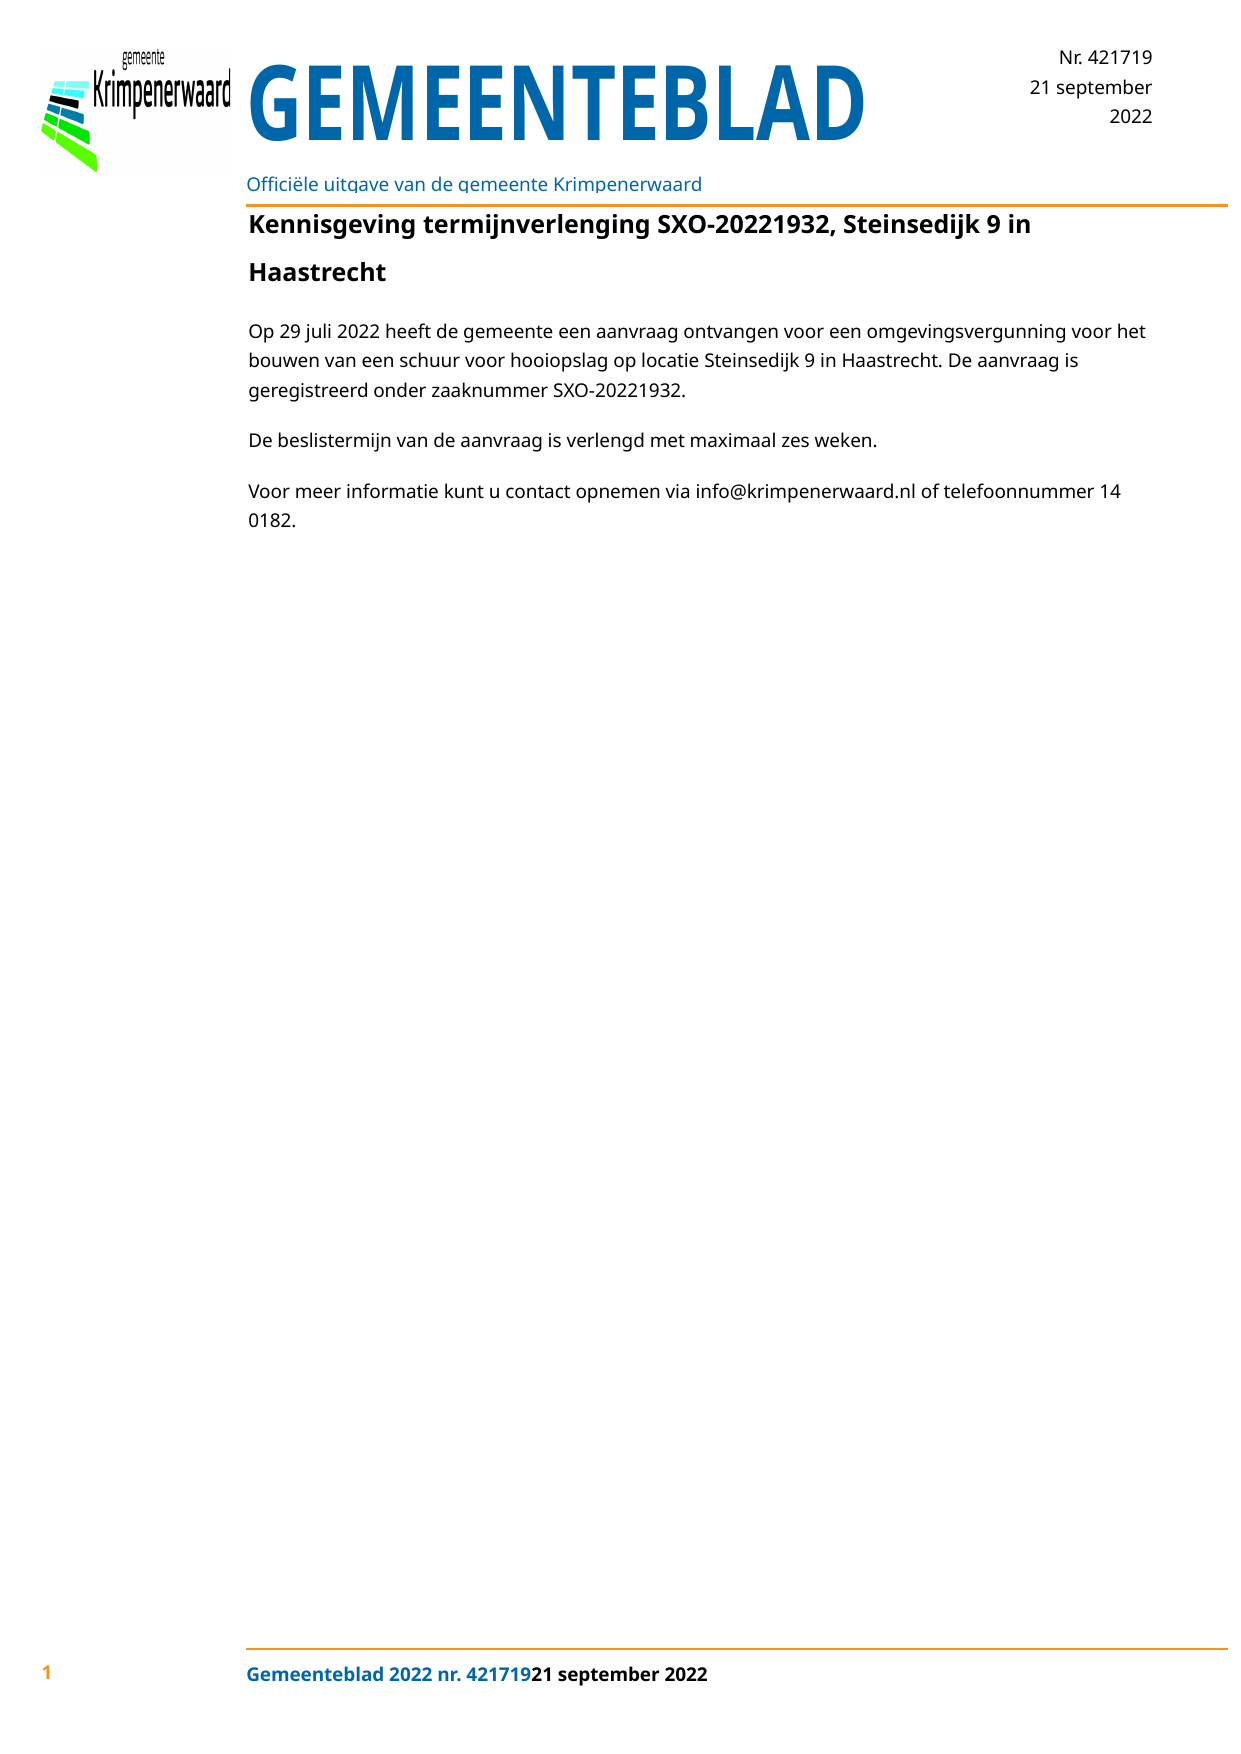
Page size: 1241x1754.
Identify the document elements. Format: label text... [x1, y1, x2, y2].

text Voor meer informatie kunt u contact opnemen via info@krimpenerwaard.nl of telefoonnummer 14 0182. [248, 478, 1152, 533]
text De beslistermijn van de aanvraag is verlengd met maximaal zes weken. [248, 427, 1152, 453]
picture [41, 47, 231, 172]
text Kennisgeving termijnverlenging SXO-20221932, Steinsedijk 9 in Haastrecht [248, 207, 1152, 288]
text Op 29 juli 2022 heeft de gemeente een aanvraag ontvangen voor een omgevingsvergunning voor het bouwen van een schuur voor hooiopslag op locatie Steinsedijk 9 in Haastrecht. De aanvraag is geregistreerd onder zaaknummer SXO-20221932. [248, 318, 1152, 403]
